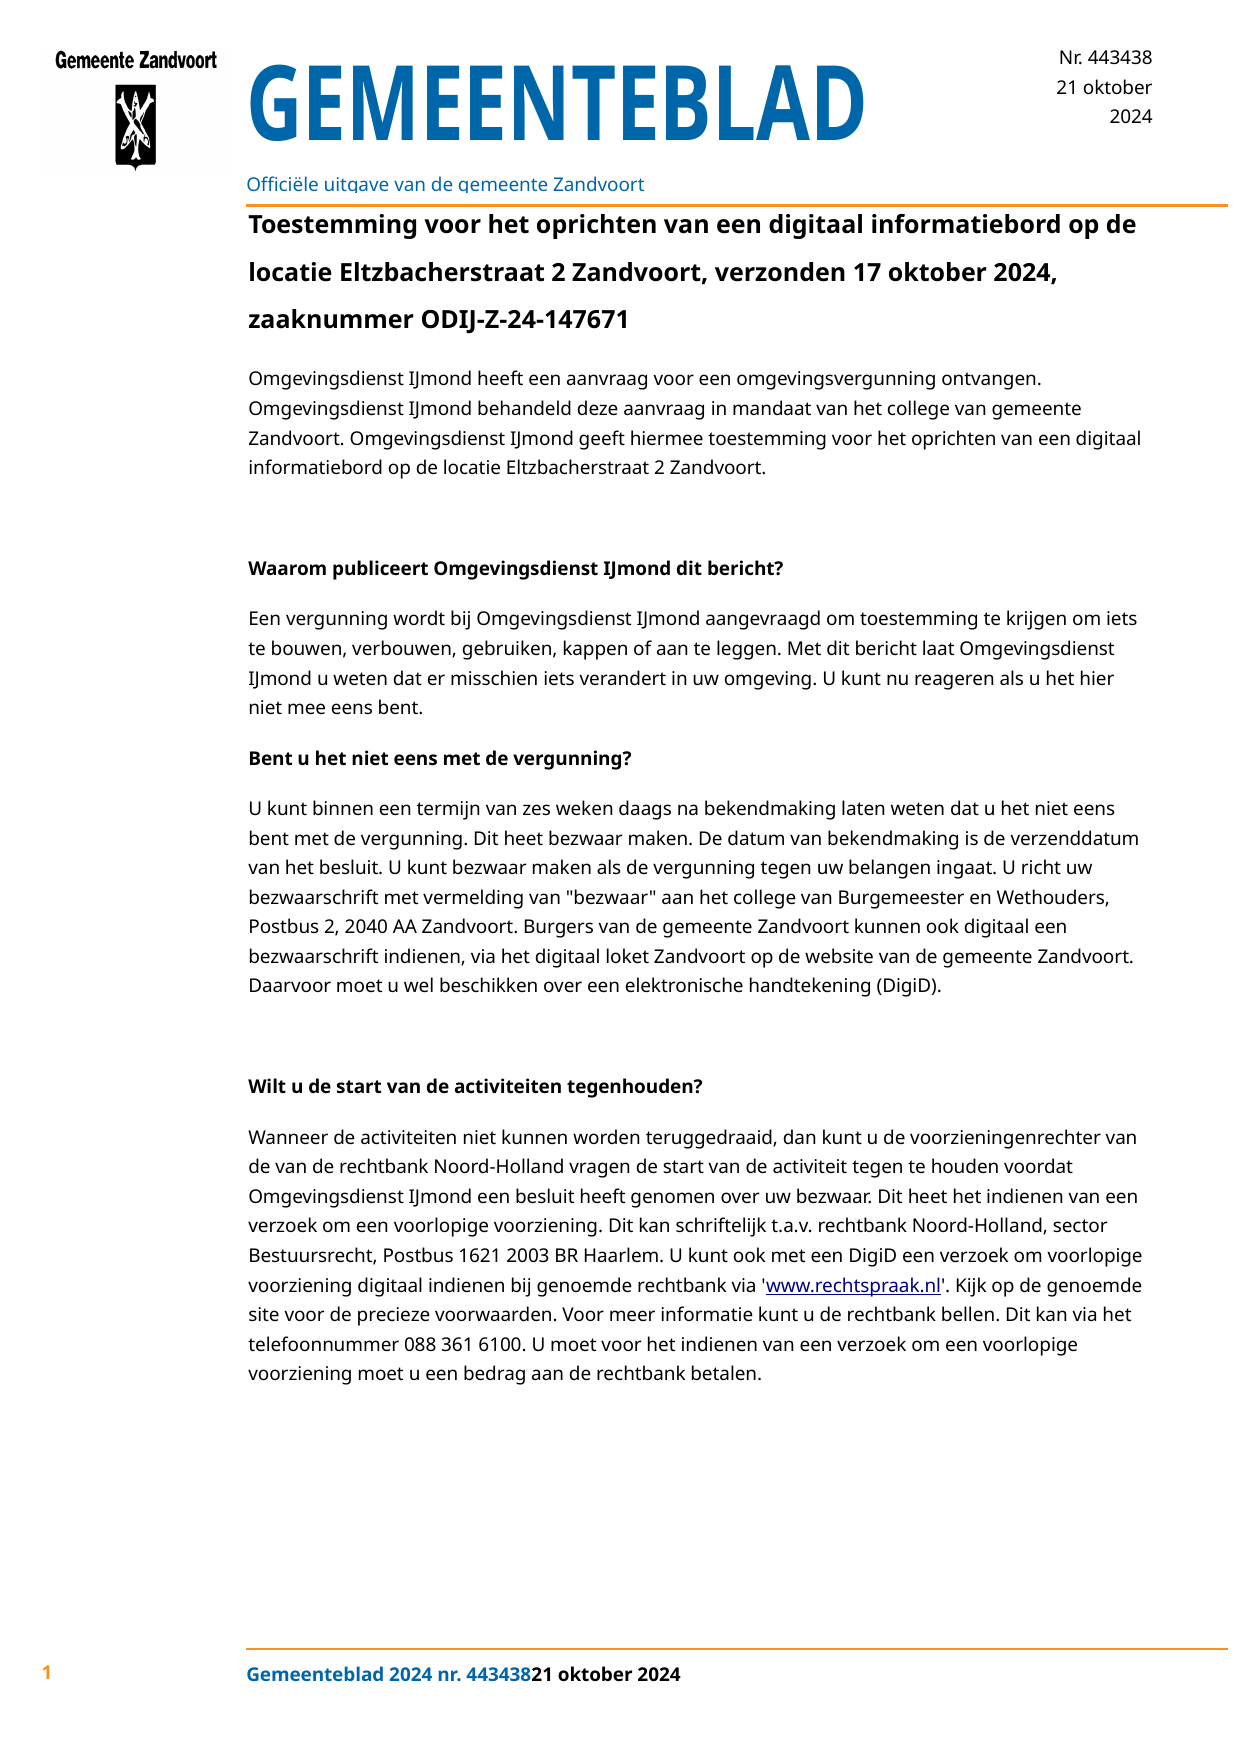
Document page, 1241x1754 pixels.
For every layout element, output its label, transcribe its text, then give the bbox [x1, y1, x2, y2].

text Waarom publiceert Omgevingsdienst IJmond dit bericht? [248, 555, 1152, 581]
text Bent u het niet eens met de vergunning? [248, 745, 1152, 770]
text Toestemming voor het oprichten van een digitaal informatiebord op de locatie Eltzbacherstraat 2 Zandvoort, verzonden 17 oktober 2024, zaaknummer ODIJ-Z-24-147671 [248, 207, 1152, 336]
text Wilt u de start van de activiteiten tegenhouden? [248, 1073, 1152, 1099]
picture [41, 47, 231, 172]
text U kunt binnen een termijn van zes weken daags na bekendmaking laten weten dat u het niet eens bent met de vergunning. Dit heet bezwaar maken. De datum van bekendmaking is de verzenddatum van het besluit. U kunt bezwaar maken als de vergunning tegen uw belangen ingaat. U richt uw bezwaarschrift met vermelding van "bezwaar" aan het college van Burgemeester en Wethouders, Postbus 2, 2040 AA Zandvoort. Burgers van de gemeente Zandvoort kunnen ook digitaal een bezwaarschrift indienen, via het digitaal loket Zandvoort op de website van de gemeente Zandvoort. Daarvoor moet u wel beschikken over een elektronische handtekening (DigiD). [248, 795, 1152, 998]
text Een vergunning wordt bij Omgevingsdienst IJmond aangevraagd om toestemming te krijgen om iets te bouwen, verbouwen, gebruiken, kappen of aan te leggen. Met dit bericht laat Omgevingsdienst IJmond u weten dat er misschien iets verandert in uw omgeving. U kunt nu reageren als u het hier niet mee eens bent. [248, 606, 1152, 720]
text Omgevingsdienst IJmond heeft een aanvraag voor een omgevingsvergunning ontvangen. Omgevingsdienst IJmond behandeld deze aanvraag in mandaat van het college van gemeente Zandvoort. Omgevingsdienst IJmond geeft hiermee toestemming voor het oprichten van een digitaal informatiebord op de locatie Eltzbacherstraat 2 Zandvoort. [248, 366, 1152, 480]
text Wanneer de activiteiten niet kunnen worden teruggedraaid, dan kunt u de voorzieningenrechter van de van de rechtbank Noord-Holland vragen de start van de activiteit tegen te houden voordat Omgevingsdienst IJmond een besluit heeft genomen over uw bezwaar. Dit heet het indienen van een verzoek om een voorlopige voorziening. Dit kan schriftelijk t.a.v. rechtbank Noord-Holland, sector Bestuursrecht, Postbus 1621 2003 BR Haarlem. U kunt ook met een DigiD een verzoek om voorlopige voorziening digitaal indienen bij genoemde rechtbank via 'www.rechtspraak.nl'. Kijk op de genoemde site voor de precieze voorwaarden. Voor meer informatie kunt u de rechtbank bellen. Dit kan via het telefoonnummer 088 361 6100. U moet voor het indienen van een verzoek om een voorlopige voorziening moet u een bedrag aan de rechtbank betalen. [248, 1124, 1152, 1386]
